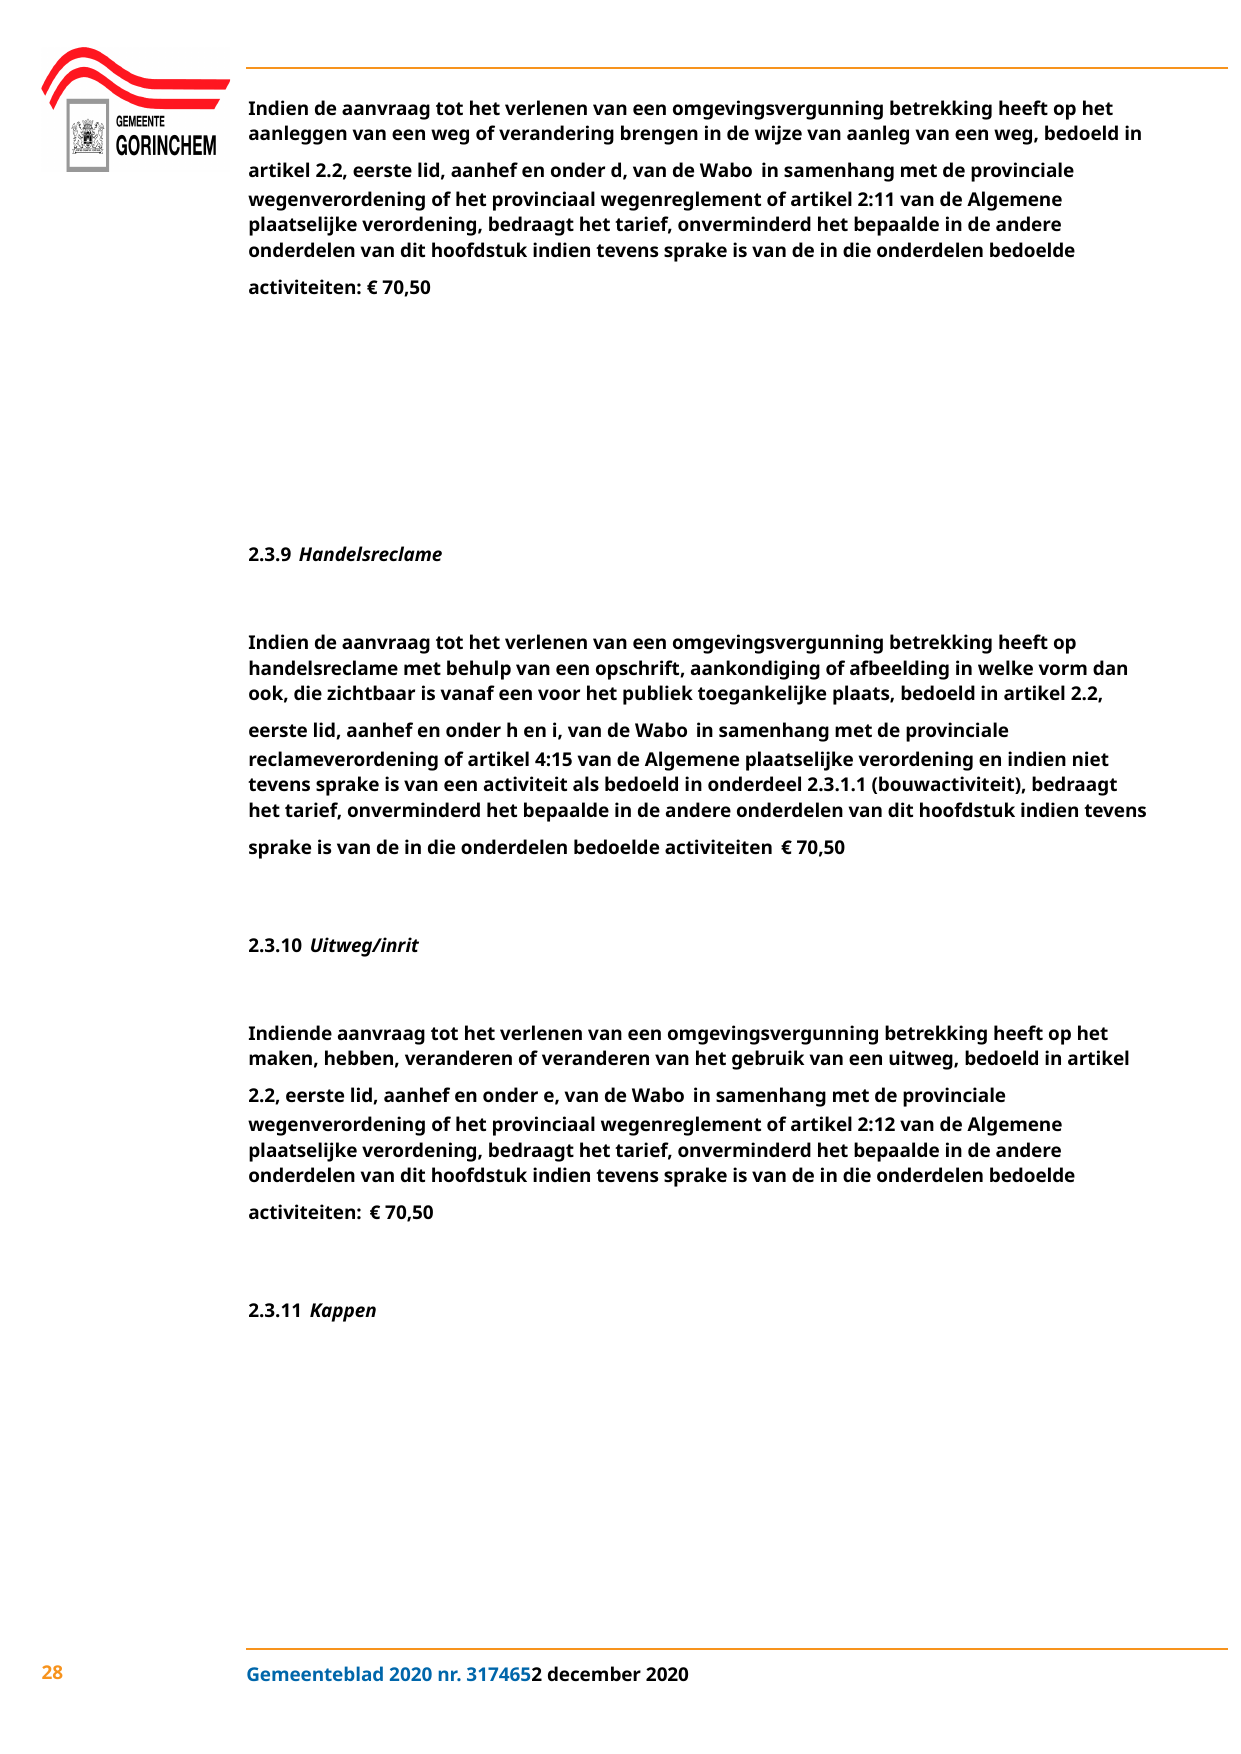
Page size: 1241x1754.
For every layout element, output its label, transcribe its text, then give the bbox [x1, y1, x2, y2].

picture [41, 47, 231, 172]
text Indien de aanvraag tot het verlenen van een omgevingsvergunning betrekking heeft op het aanleggen van een weg of verandering brengen in de wijze van aanleg van een weg, bedoeld in artikel 2.2, eerste lid, aanhef en onder d, van de Wabo in samenhang met de provinciale wegenverordening of het provinciaal wegenreglement of artikel 2:11 van de Algemene plaatselijke verordening, bedraagt het tarief, onverminderd het bepaalde in de andere onderdelen van dit hoofdstuk indien tevens sprake is van de in die onderdelen bedoelde activiteiten: € 70,50 [248, 95, 1152, 303]
text 2.3.11 Kappen [248, 1287, 1152, 1326]
text 2.3.9 Handelsreclame [248, 531, 1152, 570]
text Indiende aanvraag tot het verlenen van een omgevingsvergunning betrekking heeft op het maken, hebben, veranderen of veranderen van het gebruik van een uitweg, bedoeld in artikel 2.2, eerste lid, aanhef en onder e, van de Wabo in samenhang met de provinciale wegenverordening of het provinciaal wegenreglement of artikel 2:12 van de Algemene plaatselijke verordening, bedraagt het tarief, onverminderd het bepaalde in de andere onderdelen van dit hoofdstuk indien tevens sprake is van de in die onderdelen bedoelde activiteiten: € 70,50 [248, 1020, 1152, 1228]
text Indien de aanvraag tot het verlenen van een omgevingsvergunning betrekking heeft op handelsreclame met behulp van een opschrift, aankondiging of afbeelding in welke vorm dan ook, die zichtbaar is vanaf een voor het publiek toegankelijke plaats, bedoeld in artikel 2.2, eerste lid, aanhef en onder h en i, van de Wabo in samenhang met de provinciale reclameverordening of artikel 4:15 van de Algemene plaatselijke verordening en indien niet tevens sprake is van een activiteit als bedoeld in onderdeel 2.3.1.1 (bouwactiviteit), bedraagt het tarief, onverminderd het bepaalde in de andere onderdelen van dit hoofdstuk indien tevens sprake is van de in die onderdelen bedoelde activiteiten € 70,50 [248, 629, 1152, 863]
text 2.3.10 Uitweg/inrit [248, 921, 1152, 961]
